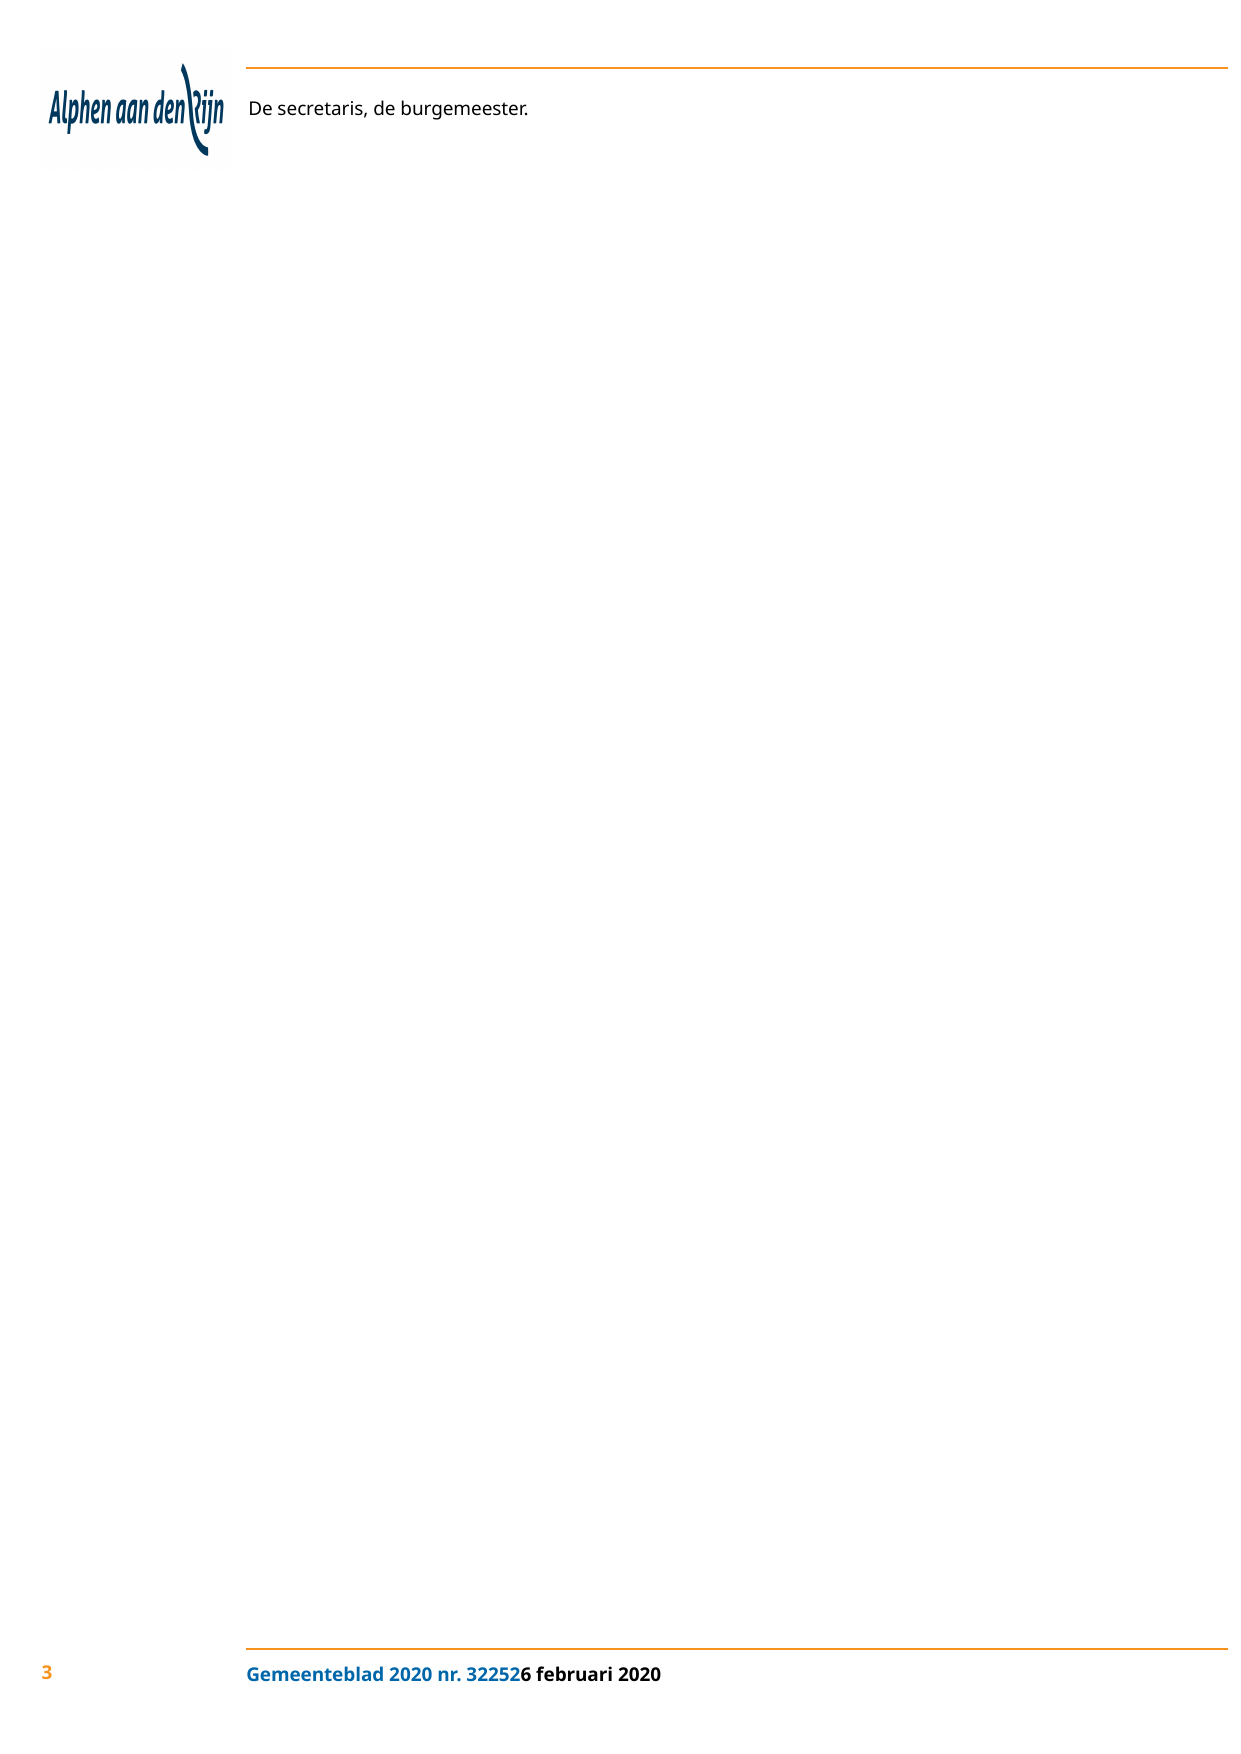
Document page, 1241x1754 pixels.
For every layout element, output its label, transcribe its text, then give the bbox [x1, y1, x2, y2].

picture [41, 47, 231, 172]
text De secretaris, de burgemeester. [248, 95, 1152, 121]
